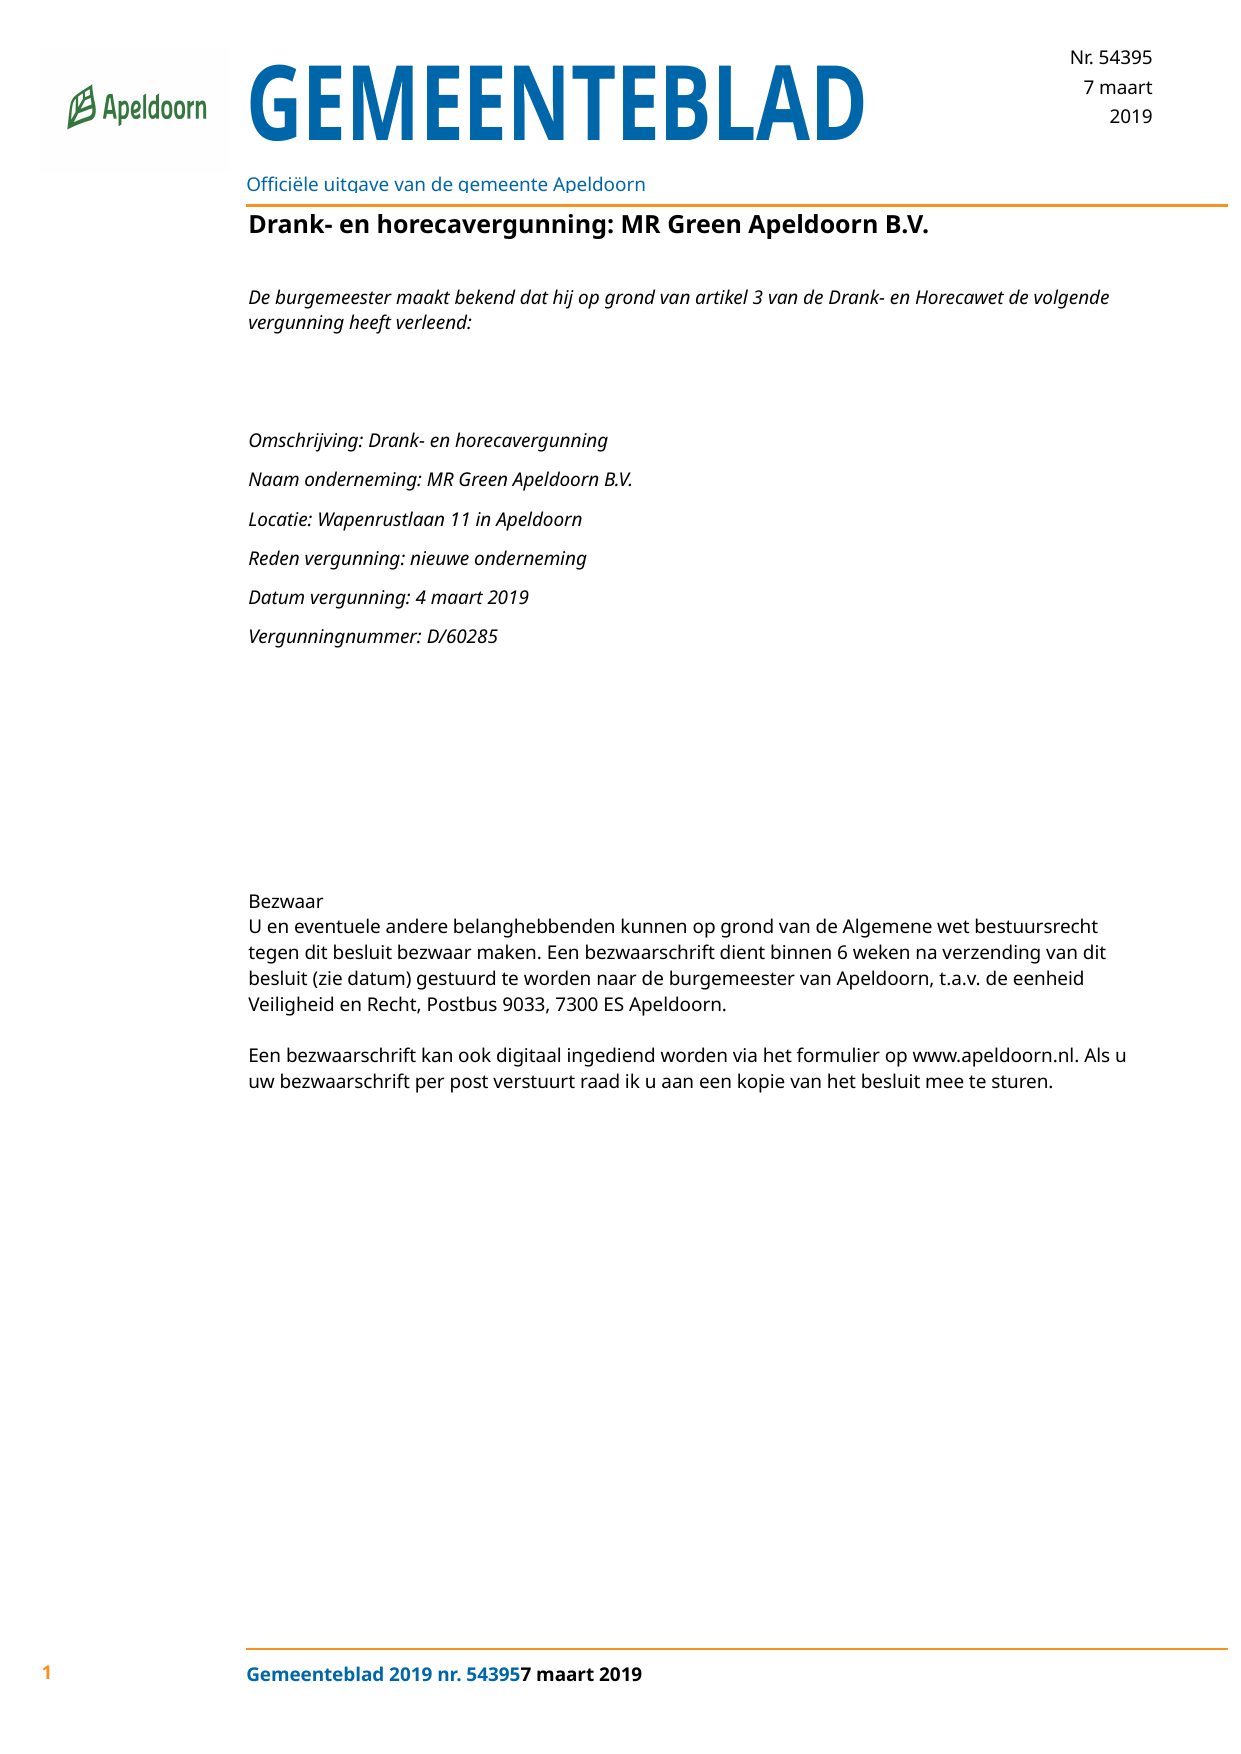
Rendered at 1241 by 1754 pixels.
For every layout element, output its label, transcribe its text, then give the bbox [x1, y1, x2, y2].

text U en eventuele andere belanghebbenden kunnen op grond van de Algemene wet bestuursrecht tegen dit besluit bezwaar maken. Een bezwaarschrift dient binnen 6 weken na verzending van dit besluit (zie datum) gestuurd te worden naar de burgemeester van Apeldoorn, t.a.v. de eenheid Veiligheid en Recht, Postbus 9033, 7300 ES Apeldoorn. [248, 913, 1152, 1016]
text Reden vergunning: nieuwe onderneming [248, 545, 1152, 571]
text Naam onderneming: MR Green Apeldoorn B.V. [248, 467, 1152, 492]
text Een bezwaarschrift kan ook digitaal ingediend worden via het formulier op www.apeldoorn.nl. Als u uw bezwaarschrift per post verstuurt raad ik u aan een kopie van het besluit mee te sturen. [248, 1042, 1152, 1094]
text Locatie: Wapenrustlaan 11 in Apeldoorn [248, 506, 1152, 532]
text De burgemeester maakt bekend dat hij op grond van artikel 3 van de Drank- en Horecawet de volgende vergunning heeft verleend: [248, 284, 1152, 335]
picture [41, 47, 231, 172]
text Omschrijving: Drank- en horecavergunning [248, 427, 1152, 453]
text Bezwaar [248, 888, 1152, 913]
text Vergunningnummer: D/60285 [248, 624, 1152, 649]
text Drank- en horecavergunning: MR Green Apeldoorn B.V. [248, 207, 1152, 241]
text Datum vergunning: 4 maart 2019 [248, 584, 1152, 610]
